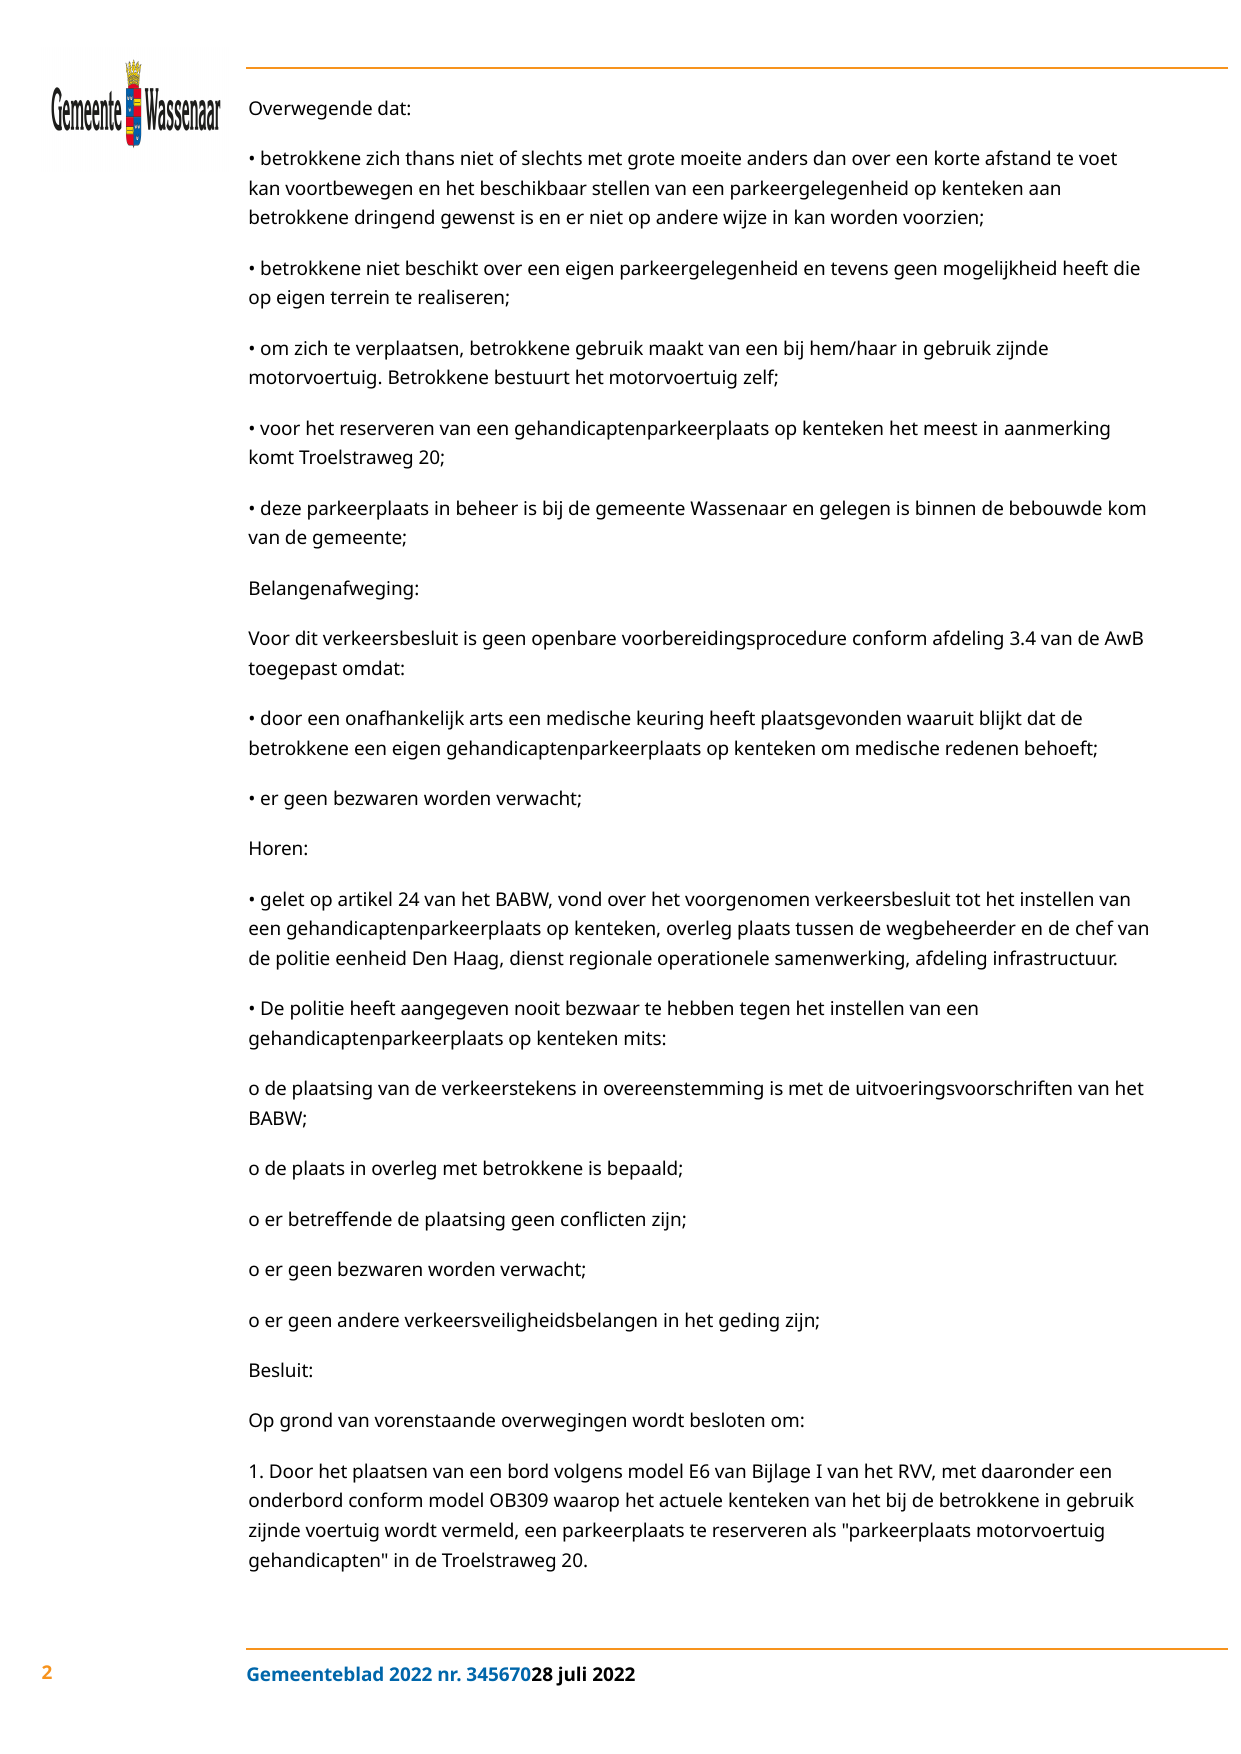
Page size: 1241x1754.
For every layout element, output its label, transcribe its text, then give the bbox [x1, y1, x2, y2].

text 1. Door het plaatsen van een bord volgens model E6 van Bijlage I van het RVV, met daaronder een onderbord conform model OB309 waarop het actuele kenteken van het bij de betrokkene in gebruik zijnde voertuig wordt vermeld, een parkeerplaats te reserveren als "parkeerplaats motorvoertuig gehandicapten" in de Troelstraweg 20. [248, 1458, 1152, 1573]
text Horen: [248, 836, 1152, 861]
text o er geen andere verkeersveiligheidsbelangen in het geding zijn; [248, 1307, 1152, 1333]
text • deze parkeerplaats in beheer is bij de gemeente Wassenaar en gelegen is binnen de bebouwde kom van de gemeente; [248, 495, 1152, 550]
text o er betreffende de plaatsing geen conflicten zijn; [248, 1206, 1152, 1232]
text o er geen bezwaren worden verwacht; [248, 1256, 1152, 1282]
text o de plaatsing van de verkeerstekens in overeenstemming is met de uitvoeringsvoorschriften van het BABW; [248, 1076, 1152, 1131]
text • door een onafhankelijk arts een medische keuring heeft plaatsgevonden waaruit blijkt dat de betrokkene een eigen gehandicaptenparkeerplaats op kenteken om medische redenen behoeft; [248, 705, 1152, 761]
text • betrokkene niet beschikt over een eigen parkeergelegenheid en tevens geen mogelijkheid heeft die op eigen terrein te realiseren; [248, 255, 1152, 310]
text • er geen bezwaren worden verwacht; [248, 785, 1152, 811]
text Op grond van vorenstaande overwegingen wordt besloten om: [248, 1408, 1152, 1433]
text • betrokkene zich thans niet of slechts met grote moeite anders dan over een korte afstand te voet kan voortbewegen en het beschikbaar stellen van een parkeergelegenheid op kenteken aan betrokkene dringend gewenst is en er niet op andere wijze in kan worden voorzien; [248, 145, 1152, 230]
text • gelet op artikel 24 van het BABW, vond over het voorgenomen verkeersbesluit tot het instellen van een gehandicaptenparkeerplaats op kenteken, overleg plaats tussen de wegbeheerder en de chef van de politie eenheid Den Haag, dienst regionale operationele samenwerking, afdeling infrastructuur. [248, 886, 1152, 971]
text Overwegende dat: [248, 95, 1152, 121]
text Besluit: [248, 1357, 1152, 1383]
text o de plaats in overleg met betrokkene is bepaald; [248, 1156, 1152, 1181]
picture [41, 47, 231, 172]
text Voor dit verkeersbesluit is geen openbare voorbereidingsprocedure conform afdeling 3.4 van de AwB toegepast omdat: [248, 625, 1152, 681]
text • om zich te verplaatsen, betrokkene gebruik maakt van een bij hem/haar in gebruik zijnde motorvoertuig. Betrokkene bestuurt het motorvoertuig zelf; [248, 335, 1152, 390]
text • voor het reserveren van een gehandicaptenparkeerplaats op kenteken het meest in aanmerking komt Troelstraweg 20; [248, 415, 1152, 470]
text Belangenafweging: [248, 575, 1152, 601]
text • De politie heeft aangegeven nooit bezwaar te hebben tegen het instellen van een gehandicaptenparkeerplaats op kenteken mits: [248, 996, 1152, 1051]
